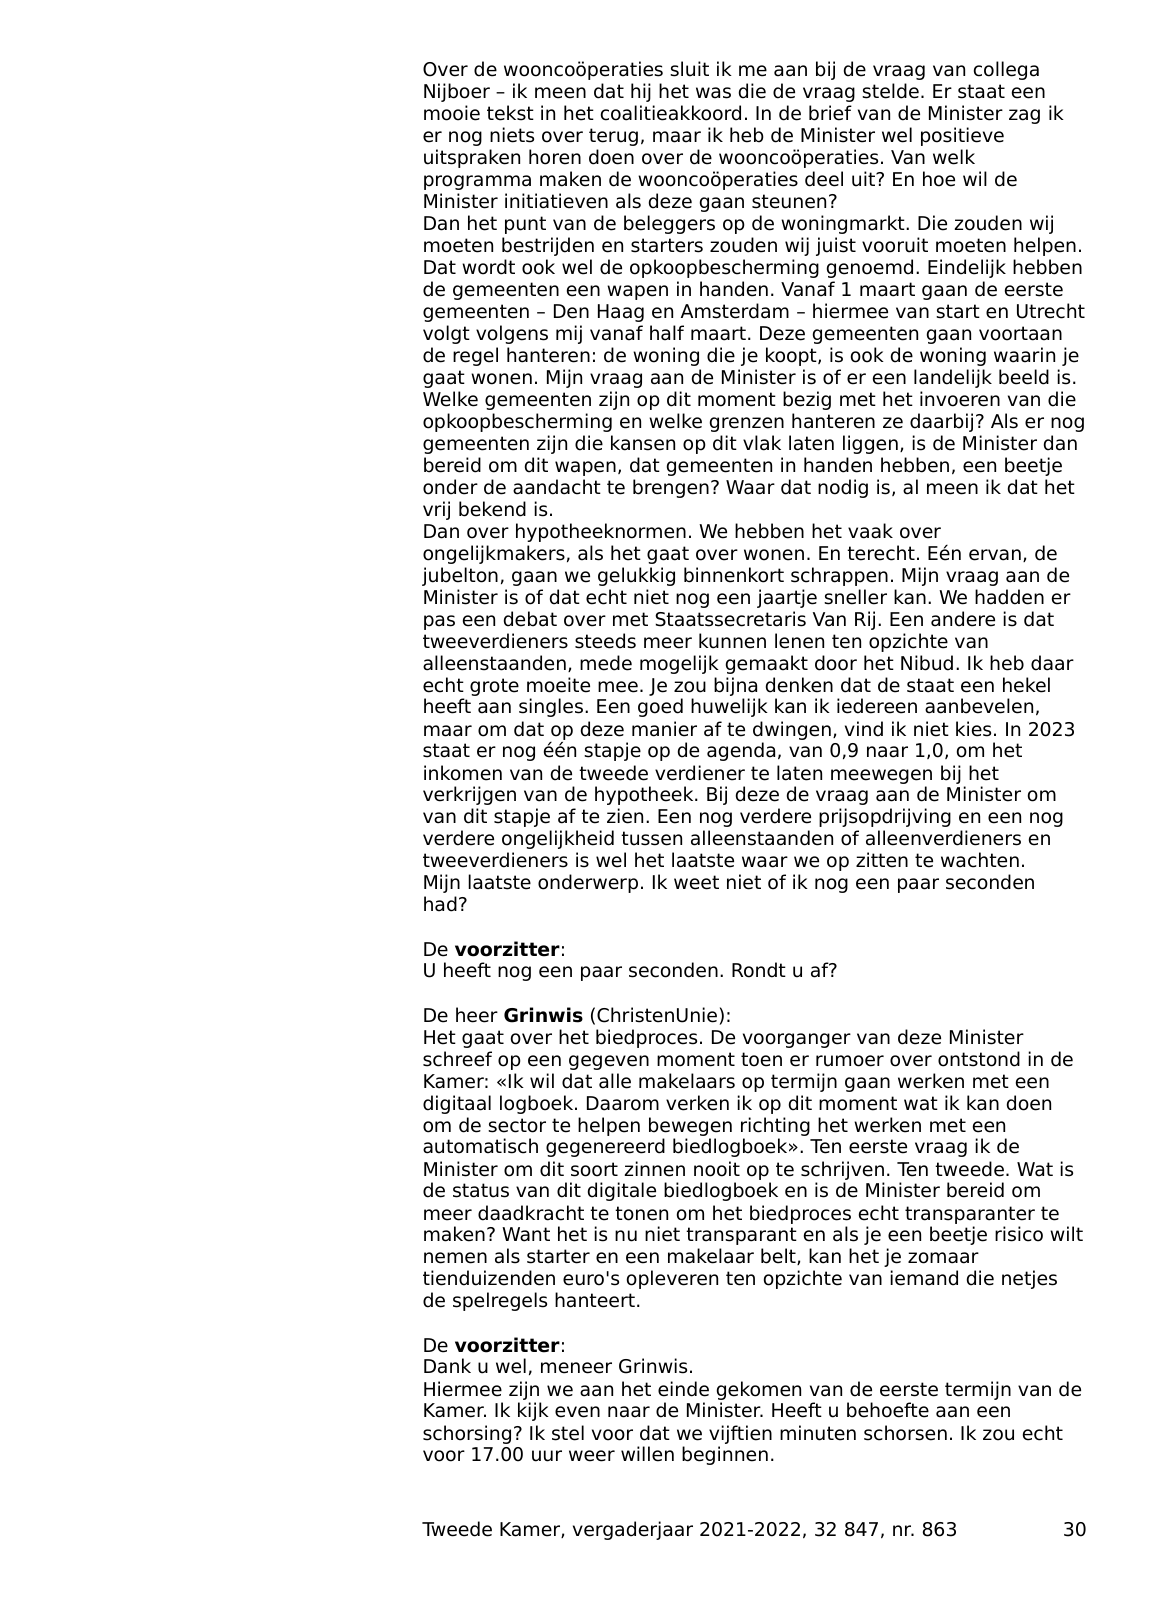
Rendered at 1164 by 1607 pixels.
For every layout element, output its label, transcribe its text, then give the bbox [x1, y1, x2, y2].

text Hiermee zijn we aan het einde gekomen van de eerste termijn van de Kamer. Ik kijk even naar de Minister. Heeft u behoefte aan een schorsing? Ik stel voor dat we vijftien minuten schorsen. Ik zou echt voor 17.00 uur weer willen beginnen. [422, 1378, 1087, 1466]
text Dan het punt van de beleggers op de woningmarkt. Die zouden wij moeten bestrijden en starters zouden wij juist vooruit moeten helpen. Dat wordt ook wel de opkoopbescherming genoemd. Eindelijk hebben de gemeenten een wapen in handen. Vanaf 1 maart gaan de eerste gemeenten – Den Haag en Amsterdam – hiermee van start en Utrecht volgt volgens mij vanaf half maart. Deze gemeenten gaan voortaan de regel hanteren: de woning die je koopt, is ook de woning waarin je gaat wonen. Mijn vraag aan de Minister is of er een landelijk beeld is. Welke gemeenten zijn op dit moment bezig met het invoeren van die opkoopbescherming en welke grenzen hanteren ze daarbij? Als er nog gemeenten zijn die kansen op dit vlak laten liggen, is de Minister dan bereid om dit wapen, dat gemeenten in handen hebben, een beetje onder de aandacht te brengen? Waar dat nodig is, al meen ik dat het vrij bekend is. [422, 213, 1087, 521]
text Over de wooncoöperaties sluit ik me aan bij de vraag van collega Nijboer – ik meen dat hij het was die de vraag stelde. Er staat een mooie tekst in het coalitieakkoord. In de brief van de Minister zag ik er nog niets over terug, maar ik heb de Minister wel positieve uitspraken horen doen over de wooncoöperaties. Van welk programma maken de wooncoöperaties deel uit? En hoe wil de Minister initiatieven als deze gaan steunen? [422, 59, 1087, 213]
text U heeft nog een paar seconden. Rondt u af? [422, 960, 1087, 982]
text De voorzitter: [422, 938, 1087, 960]
text Mijn laatste onderwerp. Ik weet niet of ik nog een paar seconden had? [422, 872, 1087, 916]
text Dank u wel, meneer Grinwis. [422, 1356, 1087, 1378]
text De voorzitter: [422, 1334, 1087, 1356]
text De heer Grinwis (ChristenUnie): [422, 1004, 1087, 1027]
text Dan over hypotheeknormen. We hebben het vaak over ongelijkmakers, als het gaat over wonen. En terecht. Eén ervan, de jubelton, gaan we gelukkig binnenkort schrappen. Mijn vraag aan de Minister is of dat echt niet nog een jaartje sneller kan. We hadden er pas een debat over met Staatssecretaris Van Rij. Een andere is dat tweeverdieners steeds meer kunnen lenen ten opzichte van alleenstaanden, mede mogelijk gemaakt door het Nibud. Ik heb daar echt grote moeite mee. Je zou bijna denken dat de staat een hekel heeft aan singles. Een goed huwelijk kan ik iedereen aanbevelen, maar om dat op deze manier af te dwingen, vind ik niet kies. In 2023 staat er nog één stapje op de agenda, van 0,9 naar 1,0, om het inkomen van de tweede verdiener te laten meewegen bij het verkrijgen van de hypotheek. Bij deze de vraag aan de Minister om van dit stapje af te zien. Een nog verdere prijsopdrijving en een nog verdere ongelijkheid tussen alleenstaanden of alleenverdieners en tweeverdieners is wel het laatste waar we op zitten te wachten. [422, 521, 1087, 872]
text Het gaat over het biedproces. De voorganger van deze Minister schreef op een gegeven moment toen er rumoer over ontstond in de Kamer: «Ik wil dat alle makelaars op termijn gaan werken met een digitaal logboek. Daarom verken ik op dit moment wat ik kan doen om de sector te helpen bewegen richting het werken met een automatisch gegenereerd biedlogboek». Ten eerste vraag ik de Minister om dit soort zinnen nooit op te schrijven. Ten tweede. Wat is de status van dit digitale biedlogboek en is de Minister bereid om meer daadkracht te tonen om het biedproces echt transparanter te maken? Want het is nu niet transparant en als je een beetje risico wilt nemen als starter en een makelaar belt, kan het je zomaar tienduizenden euro's opleveren ten opzichte van iemand die netjes de spelregels hanteert. [422, 1027, 1087, 1312]
